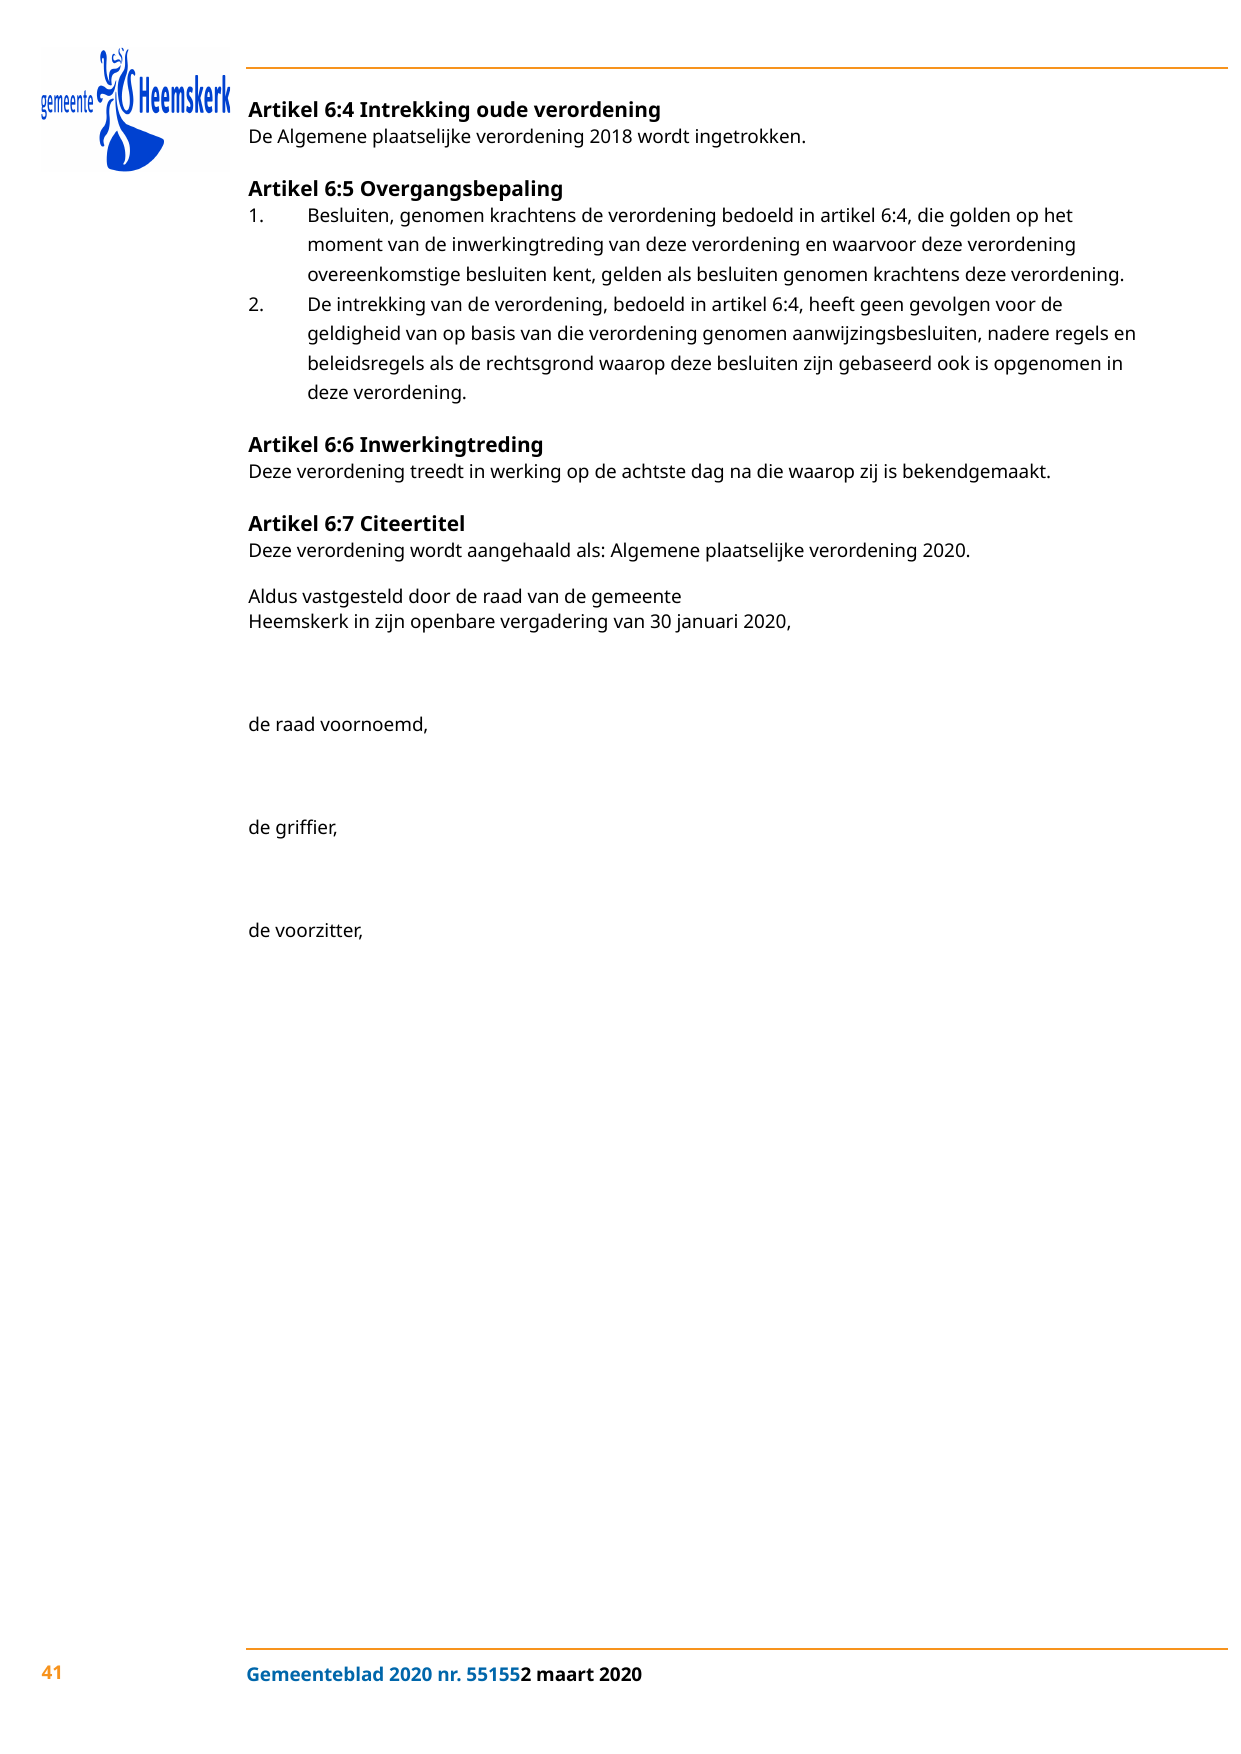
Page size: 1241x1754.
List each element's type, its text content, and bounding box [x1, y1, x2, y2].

text Deze verordening wordt aangehaald als: Algemene plaatselijke verordening 2020. [248, 537, 1152, 563]
picture [41, 47, 231, 172]
text de griffier, [248, 814, 1152, 840]
text De Algemene plaatselijke verordening 2018 wordt ingetrokken. [248, 123, 1152, 149]
text Artikel 6:7 Citeertitel [248, 509, 1152, 537]
text Artikel 6:4 Intrekking oude verordening [248, 95, 1152, 123]
text Deze verordening treedt in werking op de achtste dag na die waarop zij is bekendgemaakt. [248, 458, 1152, 484]
text Heemskerk in zijn openbare vergadering van 30 januari 2020, [248, 609, 1152, 634]
text de voorzitter, [248, 917, 1152, 943]
list De intrekking van de verordening, bedoeld in artikel 6:4, heeft geen gevolgen voor de geldigheid van op basis van die verordening genomen aanwijzingsbesluiten, nadere regels en beleidsregels als de rechtsgrond waarop deze besluiten zijn gebaseerd ook is opgenomen in deze verordening. [248, 291, 1152, 405]
text Artikel 6:6 Inwerkingtreding [248, 430, 1152, 458]
text de raad voornoemd, [248, 712, 1152, 737]
text Artikel 6:5 Overgangsbepaling [248, 174, 1152, 202]
list Besluiten, genomen krachtens de verordening bedoeld in artikel 6:4, die golden op het moment van de inwerkingtreding van deze verordening en waarvoor deze verordening overeenkomstige besluiten kent, gelden als besluiten genomen krachtens deze verordening. [248, 202, 1152, 287]
text Aldus vastgesteld door de raad van de gemeente [248, 583, 1152, 609]
